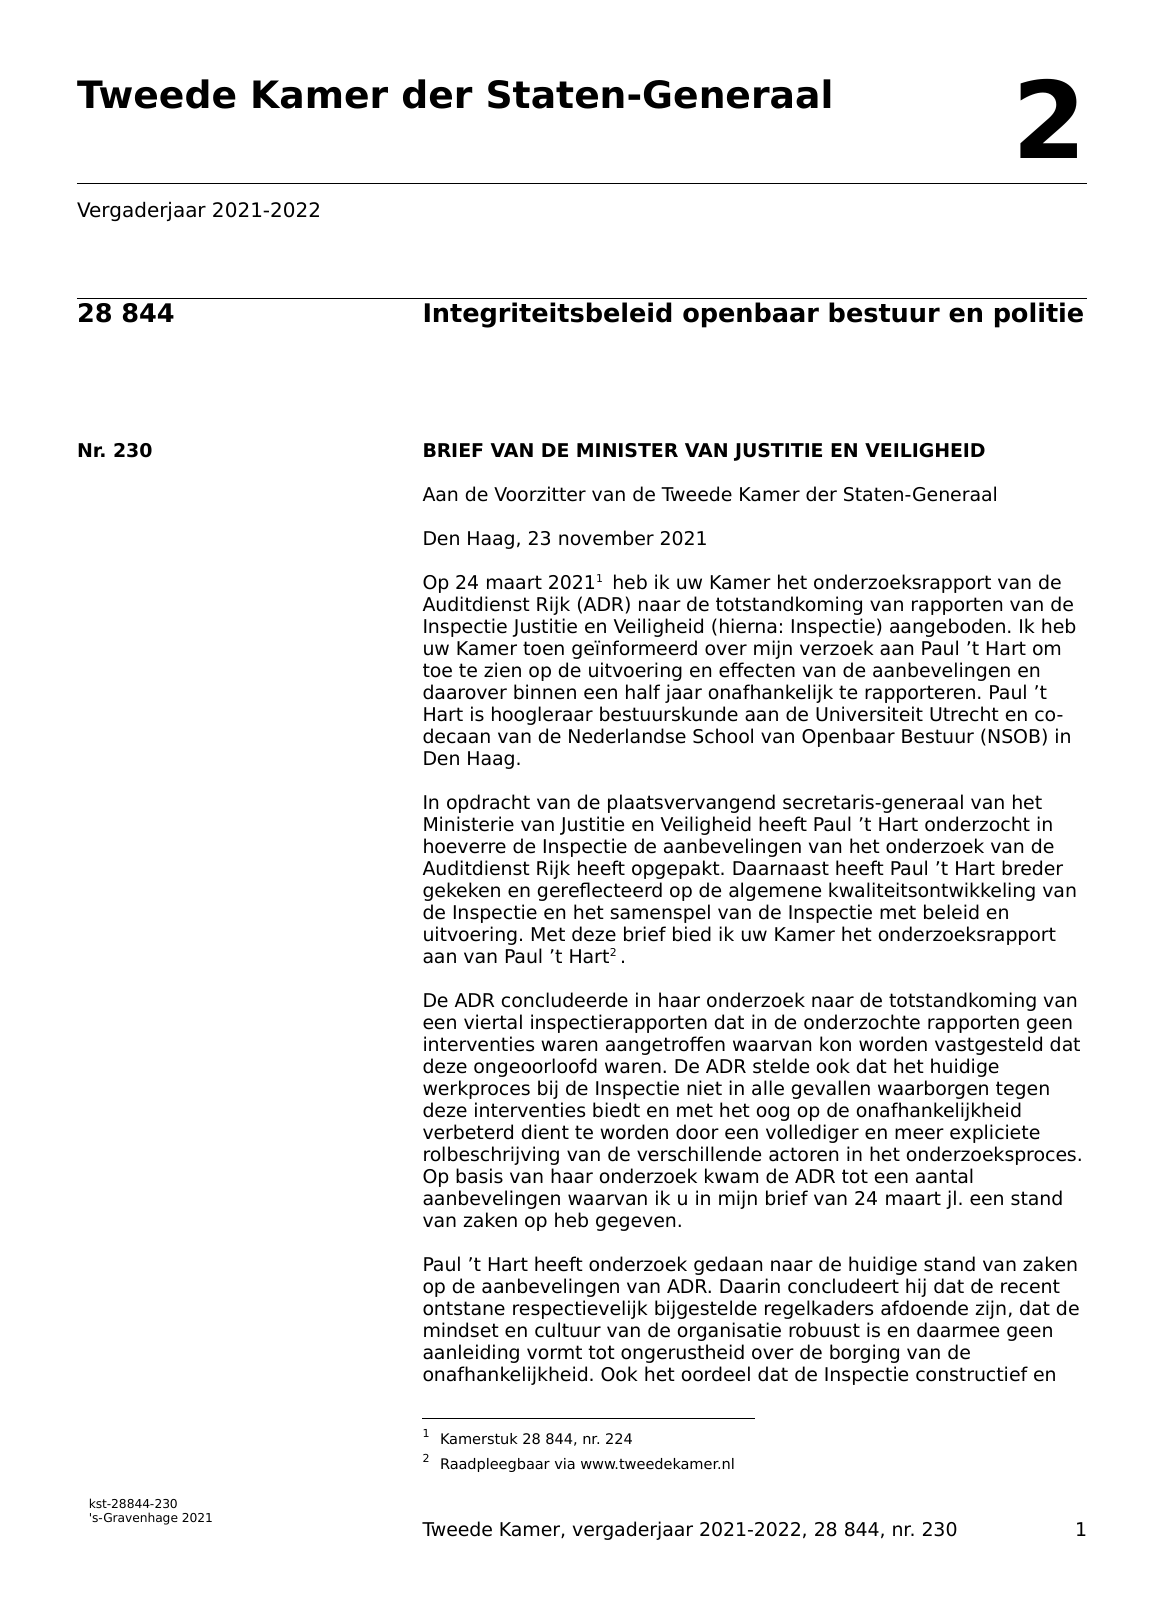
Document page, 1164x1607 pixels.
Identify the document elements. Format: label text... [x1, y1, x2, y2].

subtitle 28 844 Integriteitsbeleid openbaar bestuur en politie [77, 299, 1087, 329]
table_header Tweede Kamer der Staten-Generaal [77, 59, 886, 183]
text kst-28844-230 [88, 1497, 323, 1511]
text Paul ’t Hart heeft onderzoek gedaan naar de huidige stand van zaken op de aanbevelingen van ADR. Daarin concludeert hij dat de recent ontstane respectievelijk bijgestelde regelkaders afdoende zijn, dat de mindset en cultuur van de organisatie robuust is en daarmee geen aanleiding vormt tot ongerustheid over de borging van de onafhankelijkheid. Ook het oordeel dat de Inspectie constructief en [422, 1254, 1087, 1386]
text De ADR concludeerde in haar onderzoek naar de totstandkoming van een viertal inspectierapporten dat in de onderzochte rapporten geen interventies waren aangetroffen waarvan kon worden vastgesteld dat deze ongeoorloofd waren. De ADR stelde ook dat het huidige werkproces bij de Inspectie niet in alle gevallen waarborgen tegen deze interventies biedt en met het oog op de onafhankelijkheid verbeterd dient te worden door een vollediger en meer expliciete rolbeschrijving van de verschillende actoren in het onderzoeksproces. Op basis van haar onderzoek kwam de ADR tot een aantal aanbevelingen waarvan ik u in mijn brief van 24 maart jl. een stand van zaken op heb gegeven. [422, 990, 1087, 1232]
subtitle Nr. 230 BRIEF VAN DE MINISTER VAN JUSTITIE EN VEILIGHEID [77, 440, 1087, 462]
text Den Haag, 23 november 2021 [422, 528, 1087, 550]
text 's-Gravenhage 2021 [88, 1511, 323, 1525]
text In opdracht van de plaatsvervangend secretaris-generaal van het Ministerie van Justitie en Veiligheid heeft Paul ’t Hart onderzocht in hoeverre de Inspectie de aanbevelingen van het onderzoek van de Auditdienst Rijk heeft opgepakt. Daarnaast heeft Paul ’t Hart breder gekeken en gereflecteerd op de algemene kwaliteitsontwikkeling van de Inspectie en het samenspel van de Inspectie met beleid en uitvoering. Met deze brief bied ik uw Kamer het onderzoeksrapport aan van Paul ’t Hart. [422, 792, 1087, 968]
text Aan de Voorzitter van de Tweede Kamer der Staten-Generaal [422, 484, 1087, 506]
text Raadpleegbaar via www.tweedekamer.nl [422, 1452, 1087, 1474]
table_cell Vergaderjaar 2021-2022 [77, 184, 1087, 298]
table_header 2 [886, 59, 1087, 183]
text Kamerstuk 28 844, nr. 224 [422, 1427, 1087, 1449]
text Op 24 maart 2021 heb ik uw Kamer het onderzoeksrapport van de Auditdienst Rijk (ADR) naar de totstandkoming van rapporten van de Inspectie Justitie en Veiligheid (hierna: Inspectie) aangeboden. Ik heb uw Kamer toen geïnformeerd over mijn verzoek aan Paul ’t Hart om toe te zien op de uitvoering en effecten van de aanbevelingen en daarover binnen een half jaar onafhankelijk te rapporteren. Paul ’t Hart is hoogleraar bestuurskunde aan de Universiteit Utrecht en co-decaan van de Nederlandse School van Openbaar Bestuur (NSOB) in Den Haag. [422, 572, 1087, 770]
